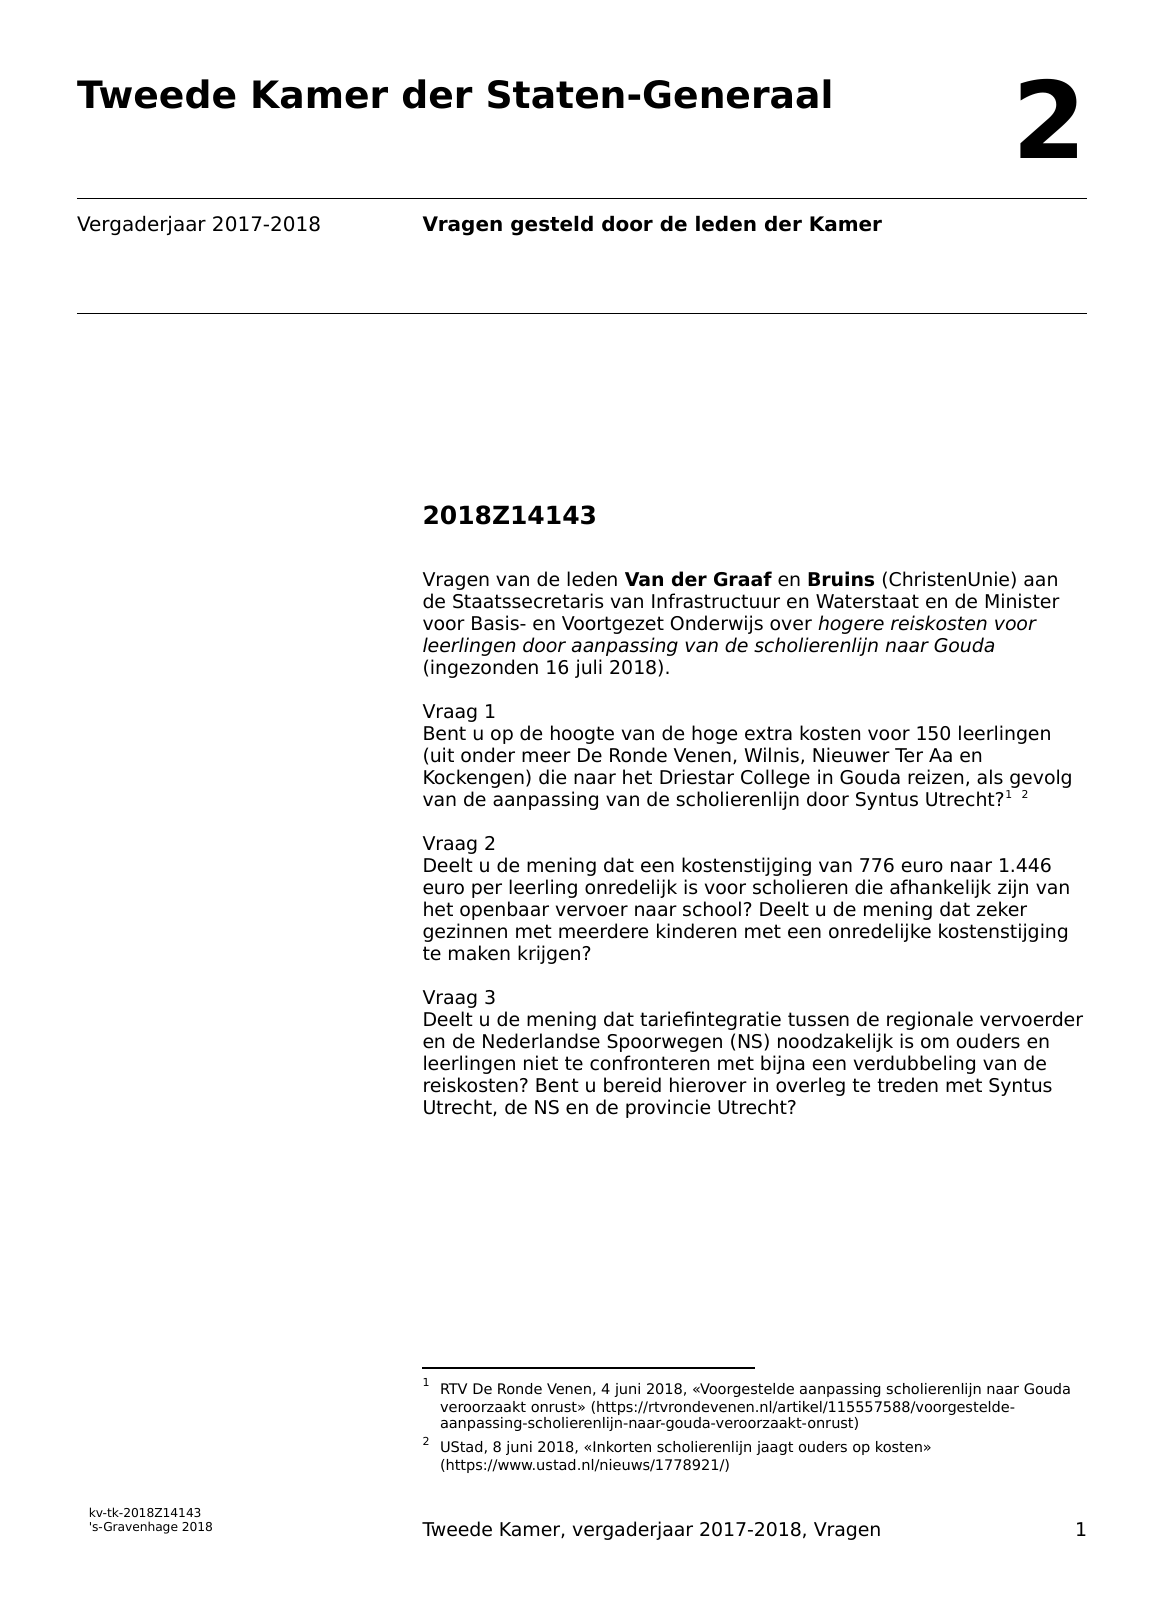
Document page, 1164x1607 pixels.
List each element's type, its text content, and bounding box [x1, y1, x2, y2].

text kv-tk-2018Z14143 [88, 1506, 323, 1520]
table_header 2 [886, 59, 1087, 198]
text Deelt u de mening dat tariefintegratie tussen de regionale vervoerder en de Nederlandse Spoorwegen (NS) noodzakelijk is om ouders en leerlingen niet te confronteren met bijna een verdubbeling van de reiskosten? Bent u bereid hierover in overleg te treden met Syntus Utrecht, de NS en de provincie Utrecht? [422, 1009, 1087, 1119]
text 2018Z14143 [422, 501, 1087, 531]
text Vraag 3 [422, 987, 1087, 1009]
text Vragen van de leden Van der Graaf en Bruins (ChristenUnie) aan de Staatssecretaris van Infrastructuur en Waterstaat en de Minister voor Basis- en Voortgezet Onderwijs over hogere reiskosten voor leerlingen door aanpassing van de scholierenlijn naar Gouda (ingezonden 16 juli 2018). [422, 569, 1087, 679]
table_cell Vergaderjaar 2017-2018 [77, 199, 422, 313]
text 's-Gravenhage 2018 [88, 1520, 323, 1534]
text Deelt u de mening dat een kostenstijging van 776 euro naar 1.446 euro per leerling onredelijk is voor scholieren die afhankelijk zijn van het openbaar vervoer naar school? Deelt u de mening dat zeker gezinnen met meerdere kinderen met een onredelijke kostenstijging te maken krijgen? [422, 855, 1087, 965]
text Vraag 2 [422, 833, 1087, 855]
text UStad, 8 juni 2018, «Inkorten scholierenlijn jaagt ouders op kosten» (https://www.ustad.nl/nieuws/1778921/) [422, 1435, 1087, 1474]
text Bent u op de hoogte van de hoge extra kosten voor 150 leerlingen (uit onder meer De Ronde Venen, Wilnis, Nieuwer Ter Aa en Kockengen) die naar het Driestar College in Gouda reizen, als gevolg van de aanpassing van de scholierenlijn door Syntus Utrecht? [422, 723, 1087, 811]
text RTV De Ronde Venen, 4 juni 2018, «Voorgestelde aanpassing scholierenlijn naar Gouda veroorzaakt onrust» (https://rtvrondevenen.nl/artikel/115557588/voorgestelde-aanpassing-scholierenlijn-naar-gouda-veroorzaakt-onrust) [422, 1377, 1087, 1432]
table_cell Vragen gesteld door de leden der Kamer [422, 199, 1087, 313]
table_header Tweede Kamer der Staten-Generaal [77, 59, 886, 198]
text Vraag 1 [422, 701, 1087, 723]
